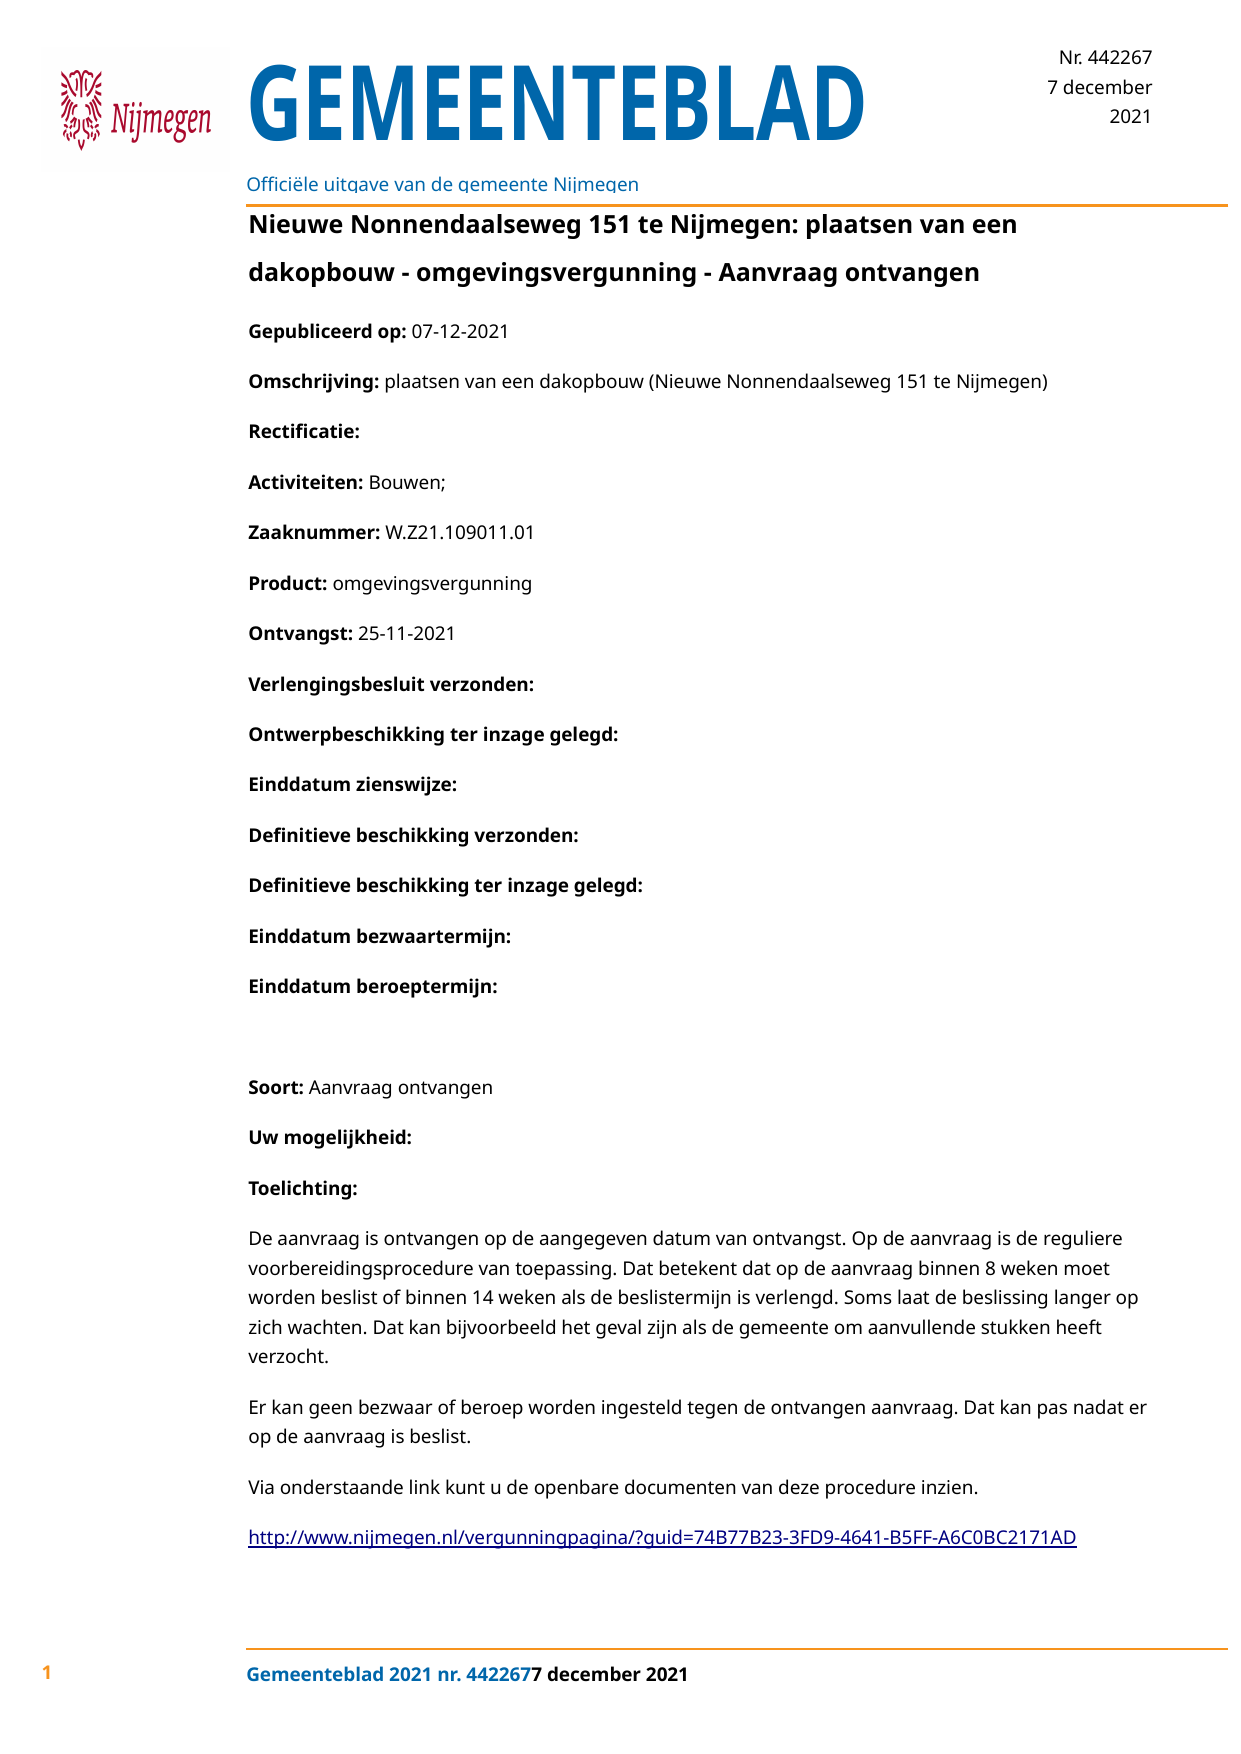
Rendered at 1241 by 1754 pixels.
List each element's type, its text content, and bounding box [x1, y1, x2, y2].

text Product: omgevingsvergunning [248, 570, 1152, 596]
text Definitieve beschikking ter inzage gelegd: [248, 872, 1152, 898]
text Zaaknummer: W.Z21.109011.01 [248, 519, 1152, 545]
text Einddatum beroeptermijn: [248, 973, 1152, 999]
text Omschrijving: plaatsen van een dakopbouw (Nieuwe Nonnendaalseweg 151 te Nijmegen) [248, 368, 1152, 394]
text Rectificatie: [248, 419, 1152, 444]
text Activiteiten: Bouwen; [248, 469, 1152, 495]
text Via onderstaande link kunt u de openbare documenten van deze procedure inzien. [248, 1474, 1152, 1500]
text Er kan geen bezwaar of beroep worden ingesteld tegen de ontvangen aanvraag. Dat kan pas nadat er op de aanvraag is beslist. [248, 1394, 1152, 1449]
text De aanvraag is ontvangen op de aangegeven datum van ontvangst. Op de aanvraag is de reguliere voorbereidingsprocedure van toepassing. Dat betekent dat op de aanvraag binnen 8 weken moet worden beslist of binnen 14 weken als de beslistermijn is verlengd. Soms laat de beslissing langer op zich wachten. Dat kan bijvoorbeeld het geval zijn als de gemeente om aanvullende stukken heeft verzocht. [248, 1225, 1152, 1369]
text Toelichting: [248, 1175, 1152, 1201]
text Uw mogelijkheid: [248, 1124, 1152, 1150]
text Gepubliceerd op: 07-12-2021 [248, 318, 1152, 344]
text Soort: Aanvraag ontvangen [248, 1074, 1152, 1100]
text Einddatum bezwaartermijn: [248, 923, 1152, 949]
text Verlengingsbesluit verzonden: [248, 671, 1152, 697]
text Ontvangst: 25-11-2021 [248, 620, 1152, 646]
text Definitieve beschikking verzonden: [248, 822, 1152, 848]
picture [41, 47, 231, 172]
text Einddatum zienswijze: [248, 772, 1152, 797]
text http://www.nijmegen.nl/vergunningpagina/?guid=74B77B23-3FD9-4641-B5FF-A6C0BC2171AD [248, 1524, 1152, 1550]
text Nieuwe Nonnendaalseweg 151 te Nijmegen: plaatsen van een dakopbouw - omgevingsvergunning - Aanvraag ontvangen [248, 207, 1152, 288]
text Ontwerpbeschikking ter inzage gelegd: [248, 721, 1152, 747]
